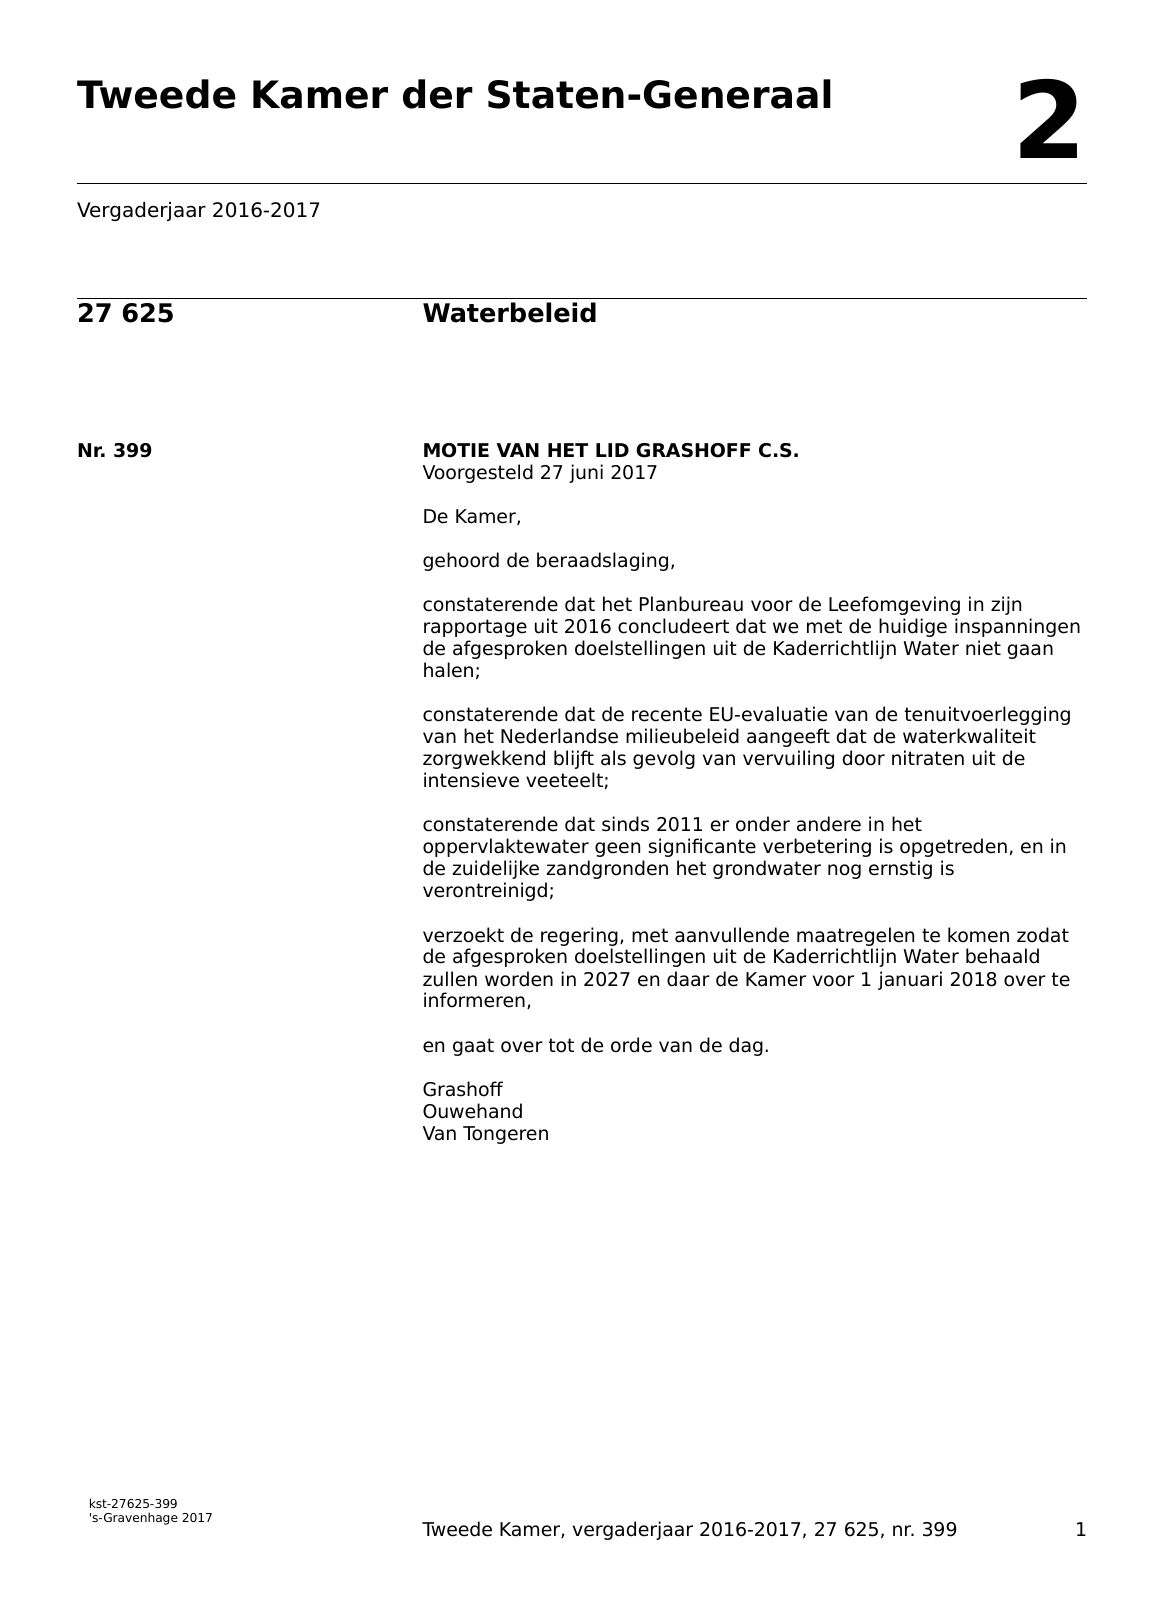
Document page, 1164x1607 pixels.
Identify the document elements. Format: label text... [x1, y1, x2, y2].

text constaterende dat sinds 2011 er onder andere in het oppervlaktewater geen significante verbetering is opgetreden, en in de zuidelijke zandgronden het grondwater nog ernstig is verontreinigd; [422, 814, 1087, 902]
text gehoord de beraadslaging, [422, 550, 1087, 572]
text constaterende dat het Planbureau voor de Leefomgeving in zijn rapportage uit 2016 concludeert dat we met de huidige inspanningen de afgesproken doelstellingen uit de Kaderrichtlijn Water niet gaan halen; [422, 594, 1087, 682]
subtitle 27 625 Waterbeleid [77, 299, 1087, 329]
text constaterende dat de recente EU-evaluatie van de tenuitvoerlegging van het Nederlandse milieubeleid aangeeft dat de waterkwaliteit zorgwekkend blijft als gevolg van vervuiling door nitraten uit de intensieve veeteelt; [422, 704, 1087, 792]
table_header 2 [886, 59, 1087, 183]
text Ouwehand [422, 1101, 1087, 1123]
text kst-27625-399 [88, 1497, 323, 1511]
table_header Tweede Kamer der Staten-Generaal [77, 59, 886, 183]
text De Kamer, [422, 506, 1087, 528]
text en gaat over tot de orde van de dag. [422, 1034, 1087, 1057]
text Grashoff [422, 1079, 1087, 1101]
text Van Tongeren [422, 1123, 1087, 1145]
text 's-Gravenhage 2017 [88, 1511, 323, 1525]
table_cell Vergaderjaar 2016-2017 [77, 184, 1087, 298]
text Voorgesteld 27 juni 2017 [422, 462, 1087, 484]
text verzoekt de regering, met aanvullende maatregelen te komen zodat de afgesproken doelstellingen uit de Kaderrichtlijn Water behaald zullen worden in 2027 en daar de Kamer voor 1 januari 2018 over te informeren, [422, 924, 1087, 1012]
subtitle Nr. 399 MOTIE VAN HET LID GRASHOFF C.S. [77, 440, 1087, 462]
